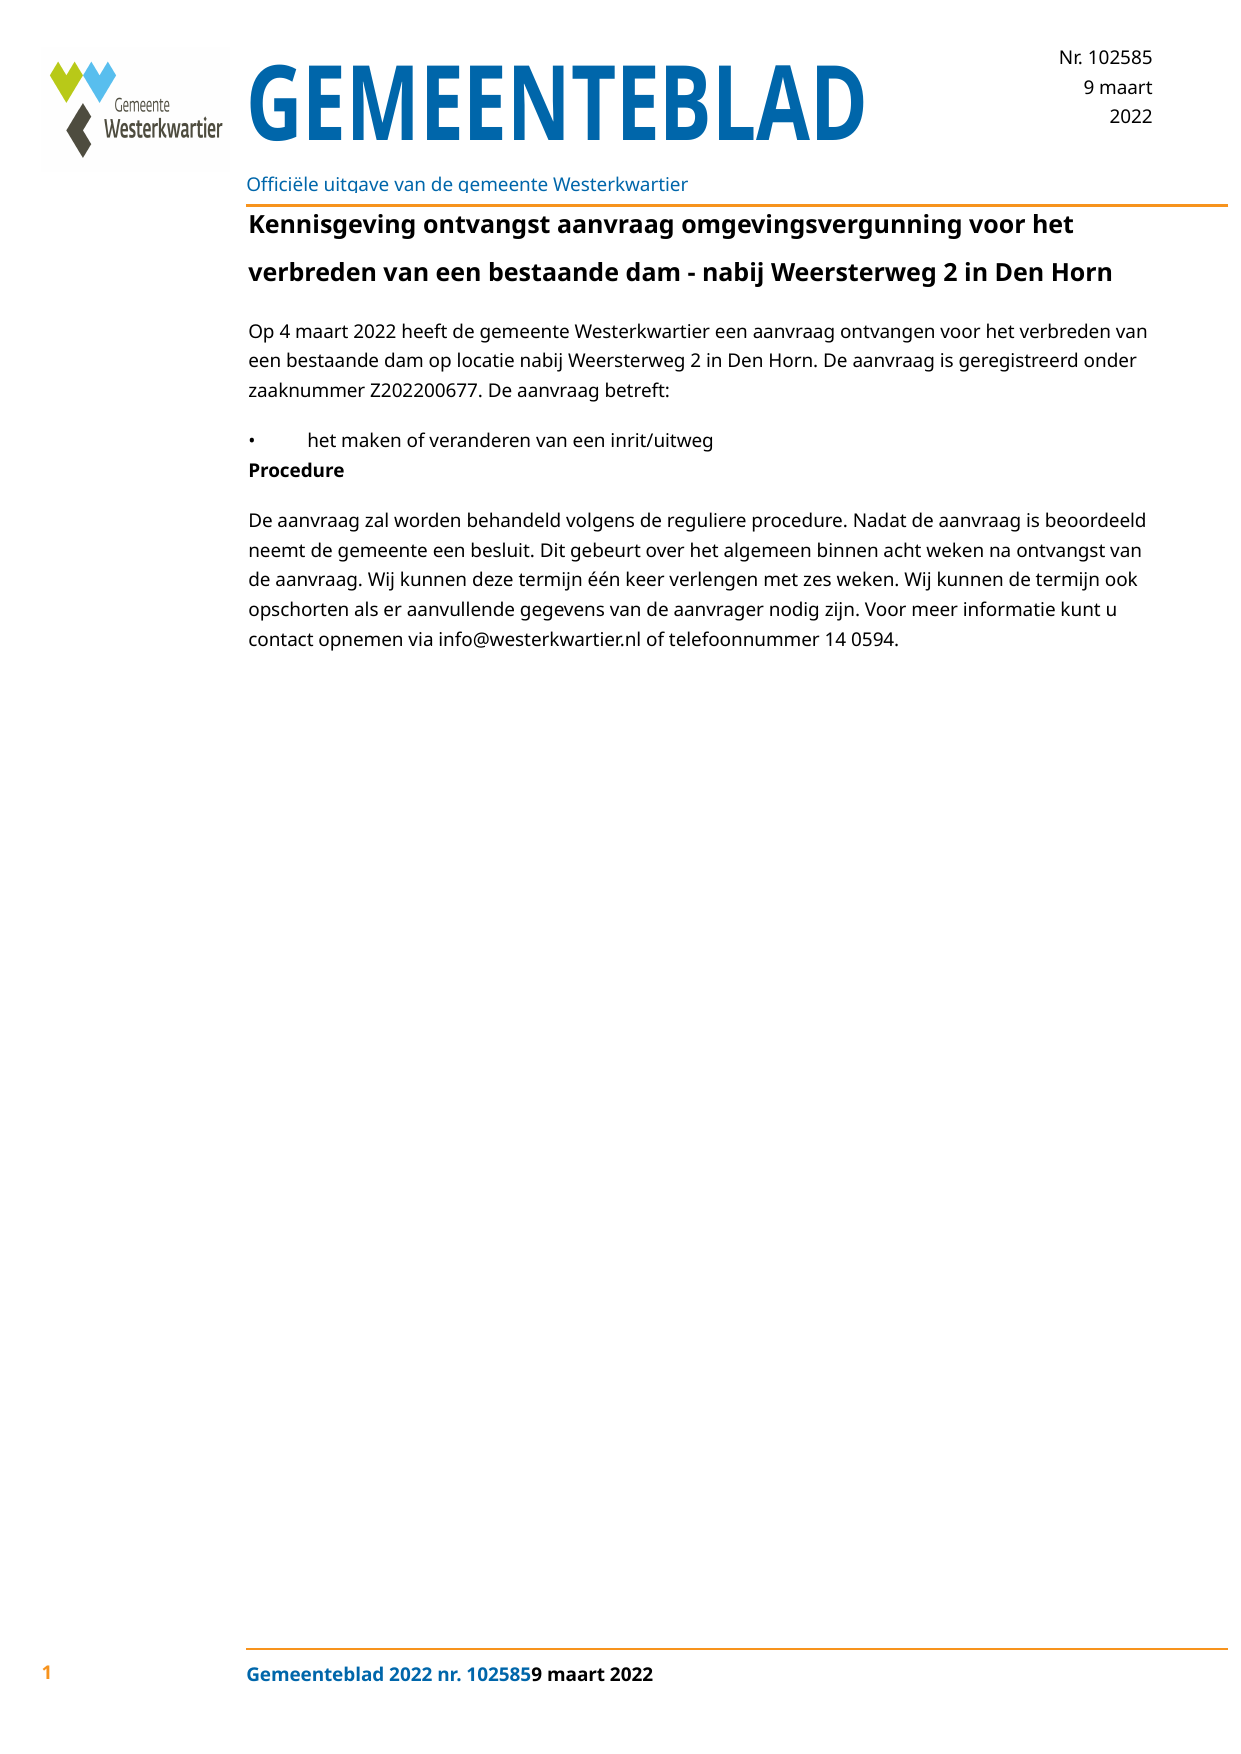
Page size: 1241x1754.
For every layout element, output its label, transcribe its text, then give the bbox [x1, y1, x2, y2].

picture [41, 47, 231, 172]
list het maken of veranderen van een inrit/uitweg [248, 427, 1152, 453]
text De aanvraag zal worden behandeld volgens de reguliere procedure. Nadat de aanvraag is beoordeeld neemt de gemeente een besluit. Dit gebeurt over het algemeen binnen acht weken na ontvangst van de aanvraag. Wij kunnen deze termijn één keer verlengen met zes weken. Wij kunnen de termijn ook opschorten als er aanvullende gegevens van de aanvrager nodig zijn. Voor meer informatie kunt u contact opnemen via info@westerkwartier.nl of telefoonnummer 14 0594. [248, 507, 1152, 652]
text Op 4 maart 2022 heeft de gemeente Westerkwartier een aanvraag ontvangen voor het verbreden van een bestaande dam op locatie nabij Weersterweg 2 in Den Horn. De aanvraag is geregistreerd onder zaaknummer Z202200677. De aanvraag betreft: [248, 318, 1152, 403]
text Procedure [248, 457, 1152, 483]
text Kennisgeving ontvangst aanvraag omgevingsvergunning voor het verbreden van een bestaande dam - nabij Weersterweg 2 in Den Horn [248, 207, 1152, 288]
